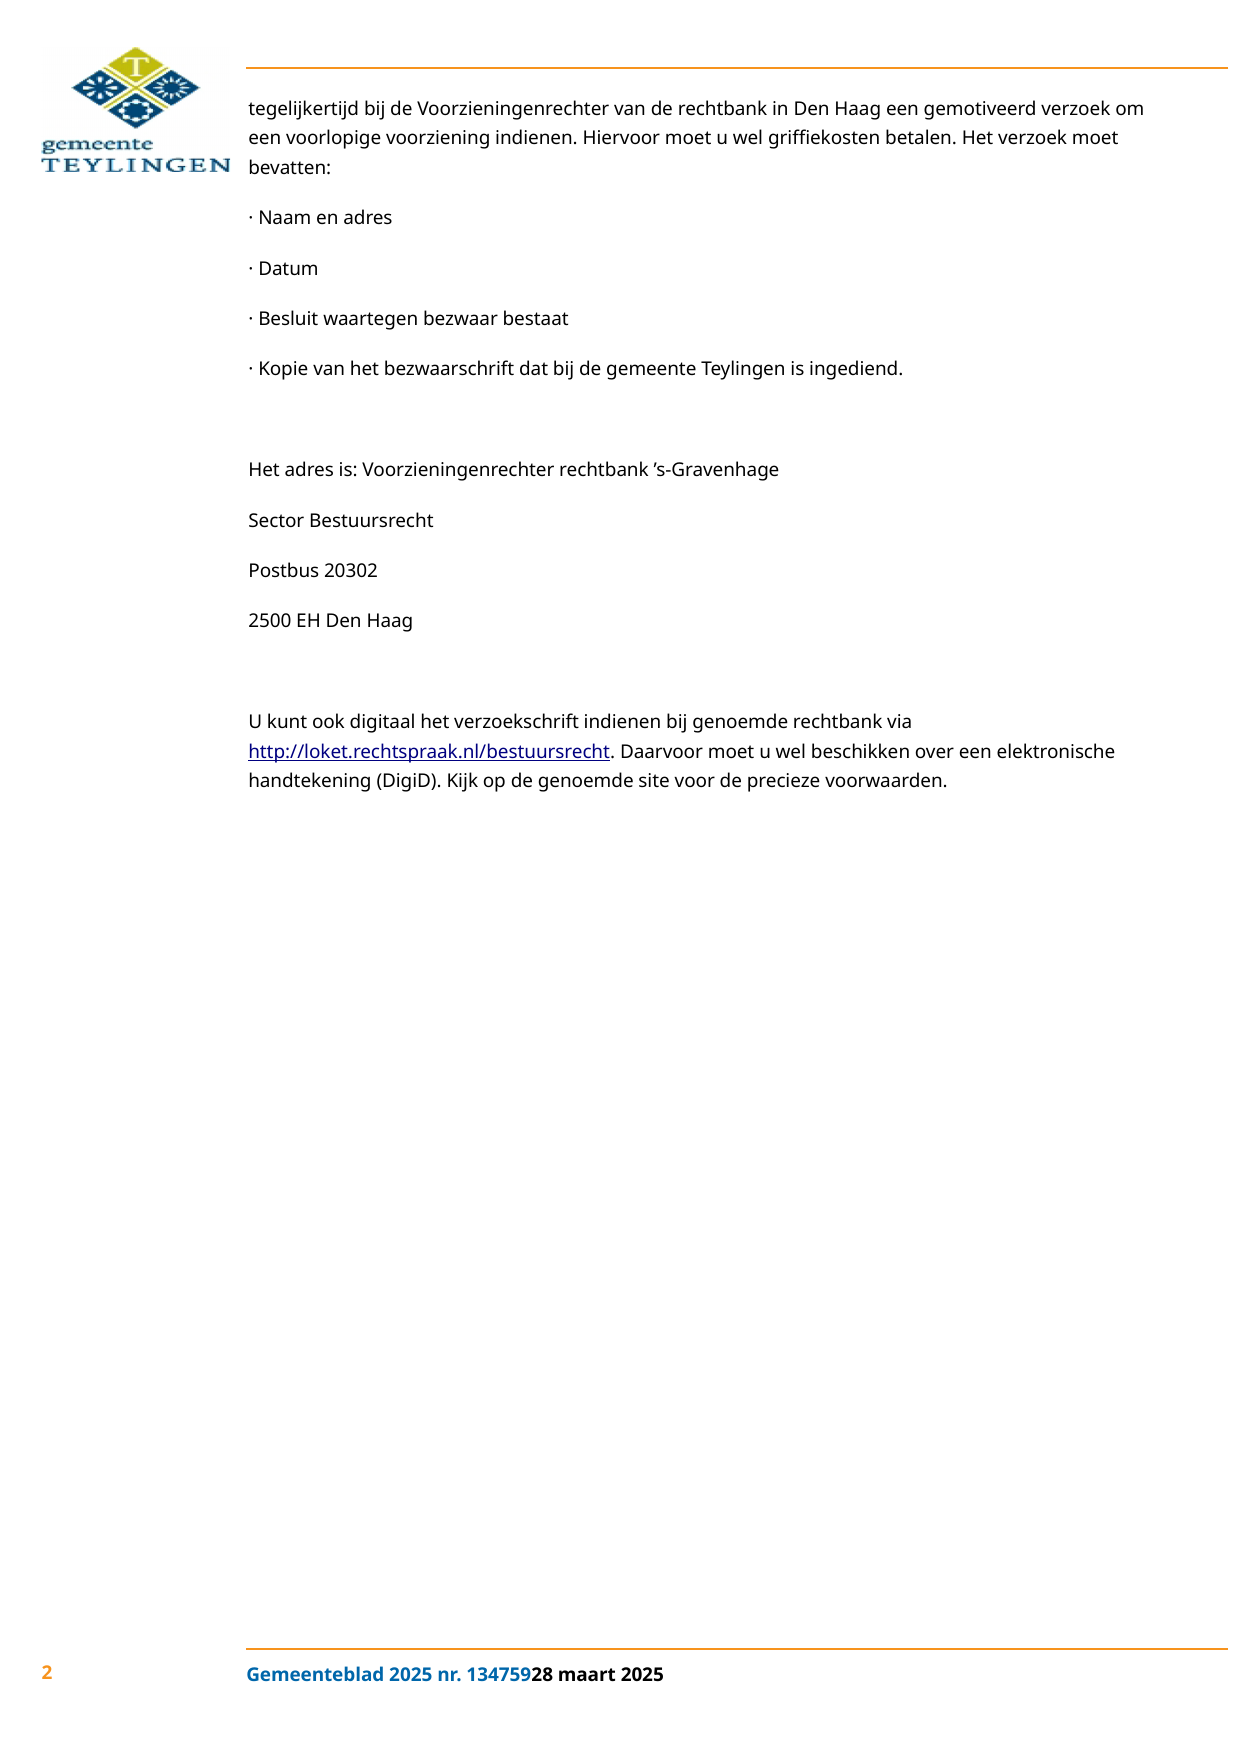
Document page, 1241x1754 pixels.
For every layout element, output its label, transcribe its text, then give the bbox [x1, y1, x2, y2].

text · Besluit waartegen bezwaar bestaat [248, 305, 1152, 331]
text 2500 EH Den Haag [248, 608, 1152, 633]
text Sector Bestuursrecht [248, 507, 1152, 533]
text · Datum [248, 255, 1152, 281]
picture [41, 47, 231, 172]
text · Kopie van het bezwaarschrift dat bij de gemeente Teylingen is ingediend. [248, 356, 1152, 381]
text tegelijkertijd bij de Voorzieningenrechter van de rechtbank in Den Haag een gemotiveerd verzoek om een voorlopige voorziening indienen. Hiervoor moet u wel griffiekosten betalen. Het verzoek moet bevatten: [248, 95, 1152, 180]
text Postbus 20302 [248, 557, 1152, 583]
text Het adres is: Voorzieningenrechter rechtbank ’s-Gravenhage [248, 456, 1152, 482]
text · Naam en adres [248, 204, 1152, 230]
text U kunt ook digitaal het verzoekschrift indienen bij genoemde rechtbank via http://loket.rechtspraak.nl/bestuursrecht. Daarvoor moet u wel beschikken over een elektronische handtekening (DigiD). Kijk op de genoemde site voor de precieze voorwaarden. [248, 708, 1152, 793]
